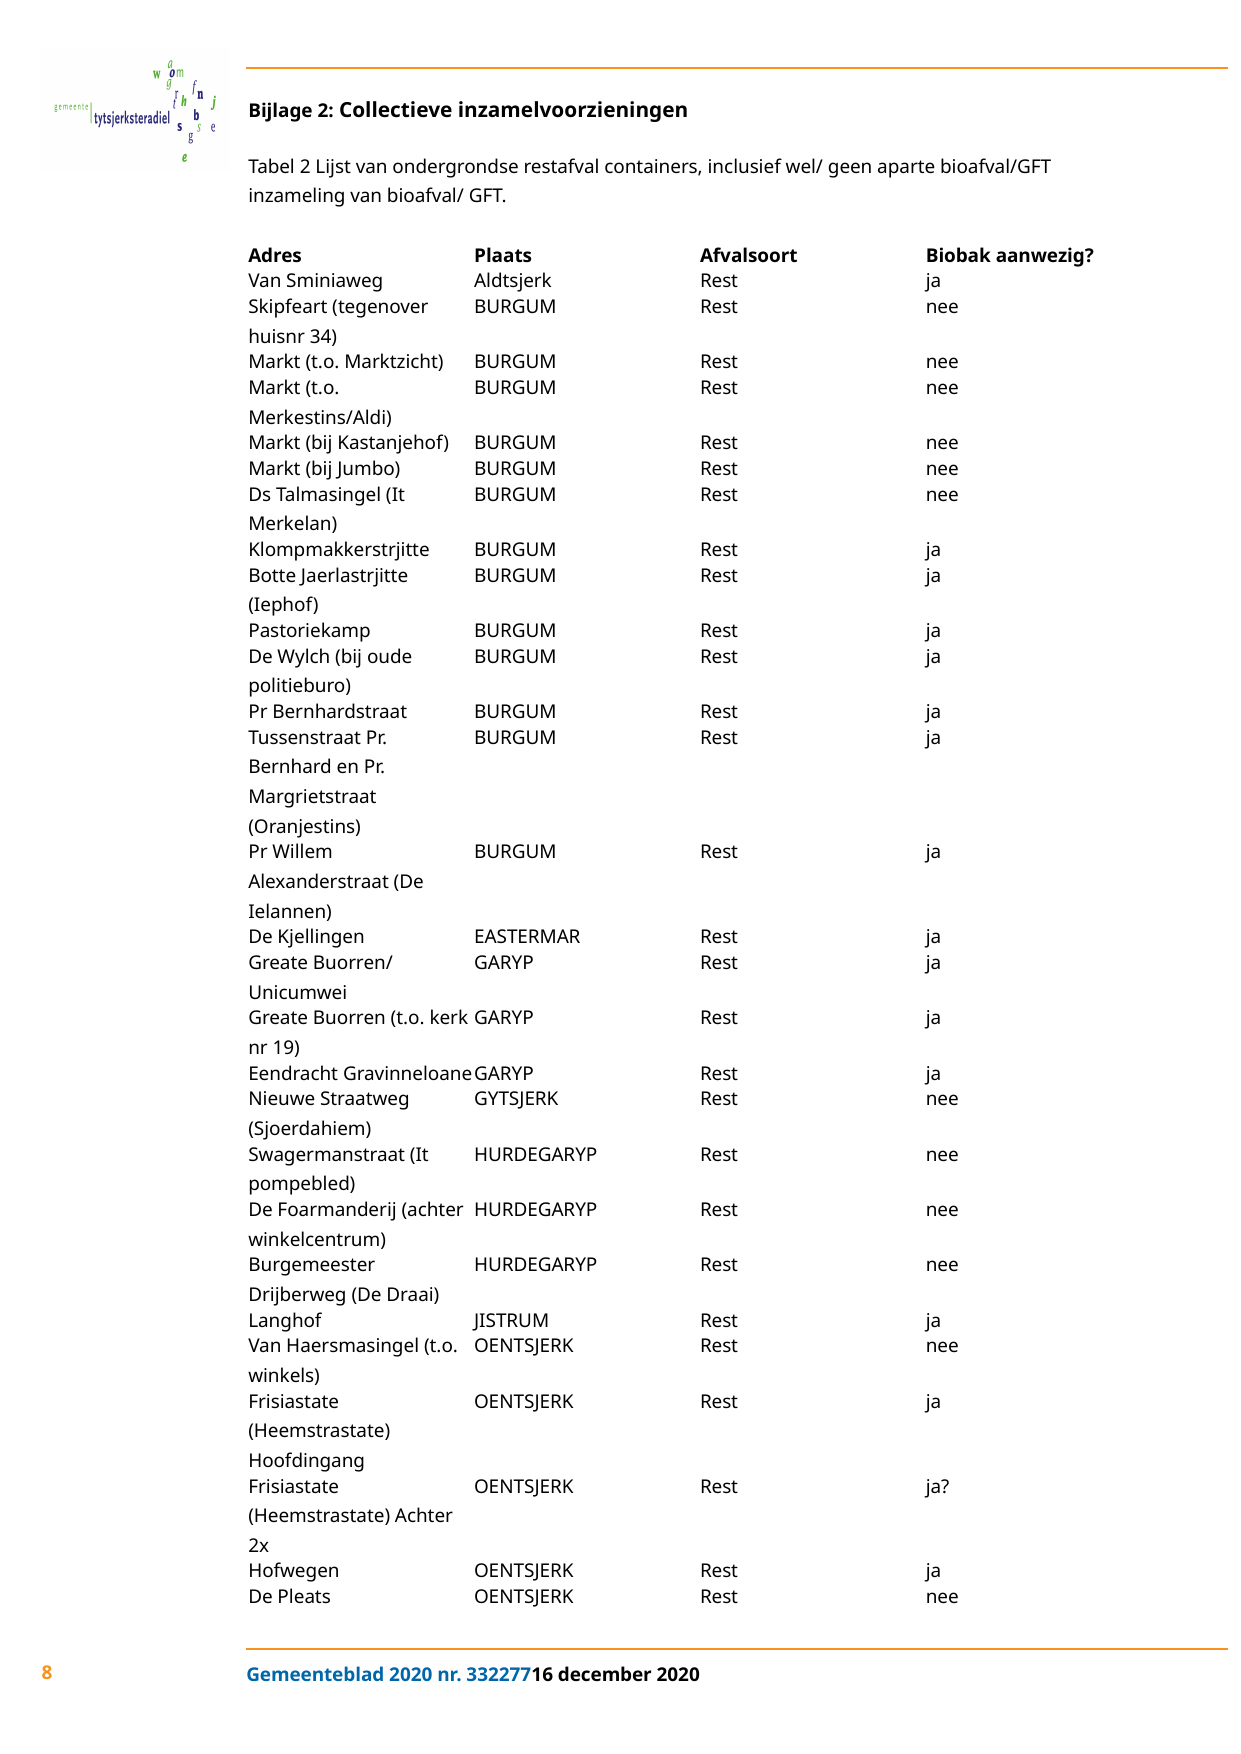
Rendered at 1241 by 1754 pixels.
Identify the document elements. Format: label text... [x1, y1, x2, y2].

table_cell Rest [700, 1584, 926, 1609]
table_cell nee [926, 293, 1152, 348]
table_cell Markt (bij Jumbo) [248, 455, 474, 481]
table_cell De Kjellingen [248, 924, 474, 949]
table_cell Rest [700, 1086, 926, 1141]
table_cell Langhof [248, 1307, 474, 1333]
text Tabel 2 Lijst van ondergrondse restafval containers, inclusief wel/ geen aparte bioafval/GFT inzameling van bioafval/ GFT. [248, 153, 1152, 208]
table_cell ja [926, 643, 1152, 698]
table_cell BURGUM [474, 349, 700, 374]
table_cell nee [926, 349, 1152, 374]
table_cell ja [926, 268, 1152, 293]
table_cell ja [926, 724, 1152, 839]
table_cell Rest [700, 724, 926, 839]
table_cell Klompmakkerstrjitte [248, 536, 474, 562]
table_cell HURDEGARYP [474, 1252, 700, 1307]
table_cell Frisiastate (Heemstrastate) Achter 2x [248, 1473, 474, 1558]
table_cell Greate Buorren/ Unicumwei [248, 949, 474, 1004]
table_cell OENTSJERK [474, 1584, 700, 1609]
table_cell Rest [700, 1473, 926, 1558]
table_cell ja [926, 536, 1152, 562]
table_cell Rest [700, 536, 926, 562]
table_cell OENTSJERK [474, 1473, 700, 1558]
table_cell BURGUM [474, 699, 700, 724]
table_cell HURDEGARYP [474, 1141, 700, 1196]
table_cell ja? [926, 1473, 1152, 1558]
table_cell Rest [700, 1388, 926, 1473]
table_cell Rest [700, 1307, 926, 1333]
table_cell BURGUM [474, 374, 700, 429]
table_cell ja [926, 699, 1152, 724]
table_cell ja [926, 949, 1152, 1004]
table_cell nee [926, 1086, 1152, 1141]
table_cell Rest [700, 481, 926, 536]
table_cell JISTRUM [474, 1307, 700, 1333]
table_cell nee [926, 455, 1152, 481]
table_cell BURGUM [474, 293, 700, 348]
table_cell ja [926, 1060, 1152, 1086]
table_cell Rest [700, 293, 926, 348]
table_cell nee [926, 1196, 1152, 1252]
table_cell Rest [700, 643, 926, 698]
table_cell BURGUM [474, 839, 700, 923]
table_cell ja [926, 1307, 1152, 1333]
table_cell GARYP [474, 949, 700, 1004]
table_cell BURGUM [474, 618, 700, 643]
table_cell Rest [700, 699, 926, 724]
table_cell ja [926, 924, 1152, 949]
table_cell ja [926, 562, 1152, 617]
table_cell Van Haersmasingel (t.o. winkels) [248, 1333, 474, 1388]
table_cell GARYP [474, 1060, 700, 1086]
table_cell Skipfeart (tegenover huisnr 34) [248, 293, 474, 348]
table_cell Pr Willem Alexanderstraat (De Ielannen) [248, 839, 474, 923]
table_cell ja [926, 839, 1152, 923]
table_cell Van Sminiaweg [248, 268, 474, 293]
table_cell Botte Jaerlastrjitte (Iephof) [248, 562, 474, 617]
table_cell nee [926, 481, 1152, 536]
table_cell BURGUM [474, 430, 700, 455]
table_cell GYTSJERK [474, 1086, 700, 1141]
table_cell Rest [700, 268, 926, 293]
table_cell Rest [700, 1141, 926, 1196]
table_cell Rest [700, 562, 926, 617]
table_cell Hofwegen [248, 1558, 474, 1583]
table_cell De Foarmanderij (achter winkelcentrum) [248, 1196, 474, 1252]
table_cell Rest [700, 1005, 926, 1060]
table_cell Rest [700, 949, 926, 1004]
table_cell De Wylch (bij oude politieburo) [248, 643, 474, 698]
table_cell BURGUM [474, 455, 700, 481]
table_cell nee [926, 1584, 1152, 1609]
table_cell ja [926, 618, 1152, 643]
table_cell nee [926, 1333, 1152, 1388]
table_cell BURGUM [474, 562, 700, 617]
table_cell Rest [700, 374, 926, 429]
table_cell Rest [700, 349, 926, 374]
table_cell Swagermanstraat (It pompebled) [248, 1141, 474, 1196]
table_cell nee [926, 430, 1152, 455]
table_cell BURGUM [474, 724, 700, 839]
table_cell Burgemeester Drijberweg (De Draai) [248, 1252, 474, 1307]
table_cell OENTSJERK [474, 1333, 700, 1388]
table_cell OENTSJERK [474, 1388, 700, 1473]
table_cell Markt (bij Kastanjehof) [248, 430, 474, 455]
text Bijlage 2: Collectieve inzamelvoorzieningen [248, 95, 1152, 123]
table_cell Rest [700, 1333, 926, 1388]
table_cell Aldtsjerk [474, 268, 700, 293]
table_cell Nieuwe Straatweg (Sjoerdahiem) [248, 1086, 474, 1141]
table_header Afvalsoort [700, 242, 926, 267]
table_cell Pr Bernhardstraat [248, 699, 474, 724]
table_cell Rest [700, 924, 926, 949]
table_cell Rest [700, 430, 926, 455]
picture [41, 47, 231, 172]
table_cell Rest [700, 1252, 926, 1307]
table_cell Rest [700, 455, 926, 481]
table_cell Rest [700, 1060, 926, 1086]
table_cell Ds Talmasingel (It Merkelan) [248, 481, 474, 536]
table_cell Rest [700, 1196, 926, 1252]
table_cell BURGUM [474, 481, 700, 536]
table_header Biobak aanwezig? [926, 242, 1152, 267]
table_cell ja [926, 1388, 1152, 1473]
table_cell Eendracht Gravinneloane [248, 1060, 474, 1086]
table_cell nee [926, 1141, 1152, 1196]
table_cell Markt (t.o. Merkestins/Aldi) [248, 374, 474, 429]
table_cell Frisiastate (Heemstrastate) Hoofdingang [248, 1388, 474, 1473]
table_cell GARYP [474, 1005, 700, 1060]
table_cell BURGUM [474, 536, 700, 562]
table_cell HURDEGARYP [474, 1196, 700, 1252]
table_cell Tussenstraat Pr. Bernhard en Pr. Margrietstraat (Oranjestins) [248, 724, 474, 839]
table_cell OENTSJERK [474, 1558, 700, 1583]
table_cell Pastoriekamp [248, 618, 474, 643]
table_cell Rest [700, 839, 926, 923]
table_cell EASTERMAR [474, 924, 700, 949]
table_header Plaats [474, 242, 700, 267]
table_cell nee [926, 1252, 1152, 1307]
table_header Adres [248, 242, 474, 267]
table_cell BURGUM [474, 643, 700, 698]
table_cell De Pleats [248, 1584, 474, 1609]
table_cell Rest [700, 618, 926, 643]
table_cell Greate Buorren (t.o. kerk nr 19) [248, 1005, 474, 1060]
table_cell ja [926, 1005, 1152, 1060]
table_cell Rest [700, 1558, 926, 1583]
table_cell ja [926, 1558, 1152, 1583]
table_cell nee [926, 374, 1152, 429]
table_cell Markt (t.o. Marktzicht) [248, 349, 474, 374]
